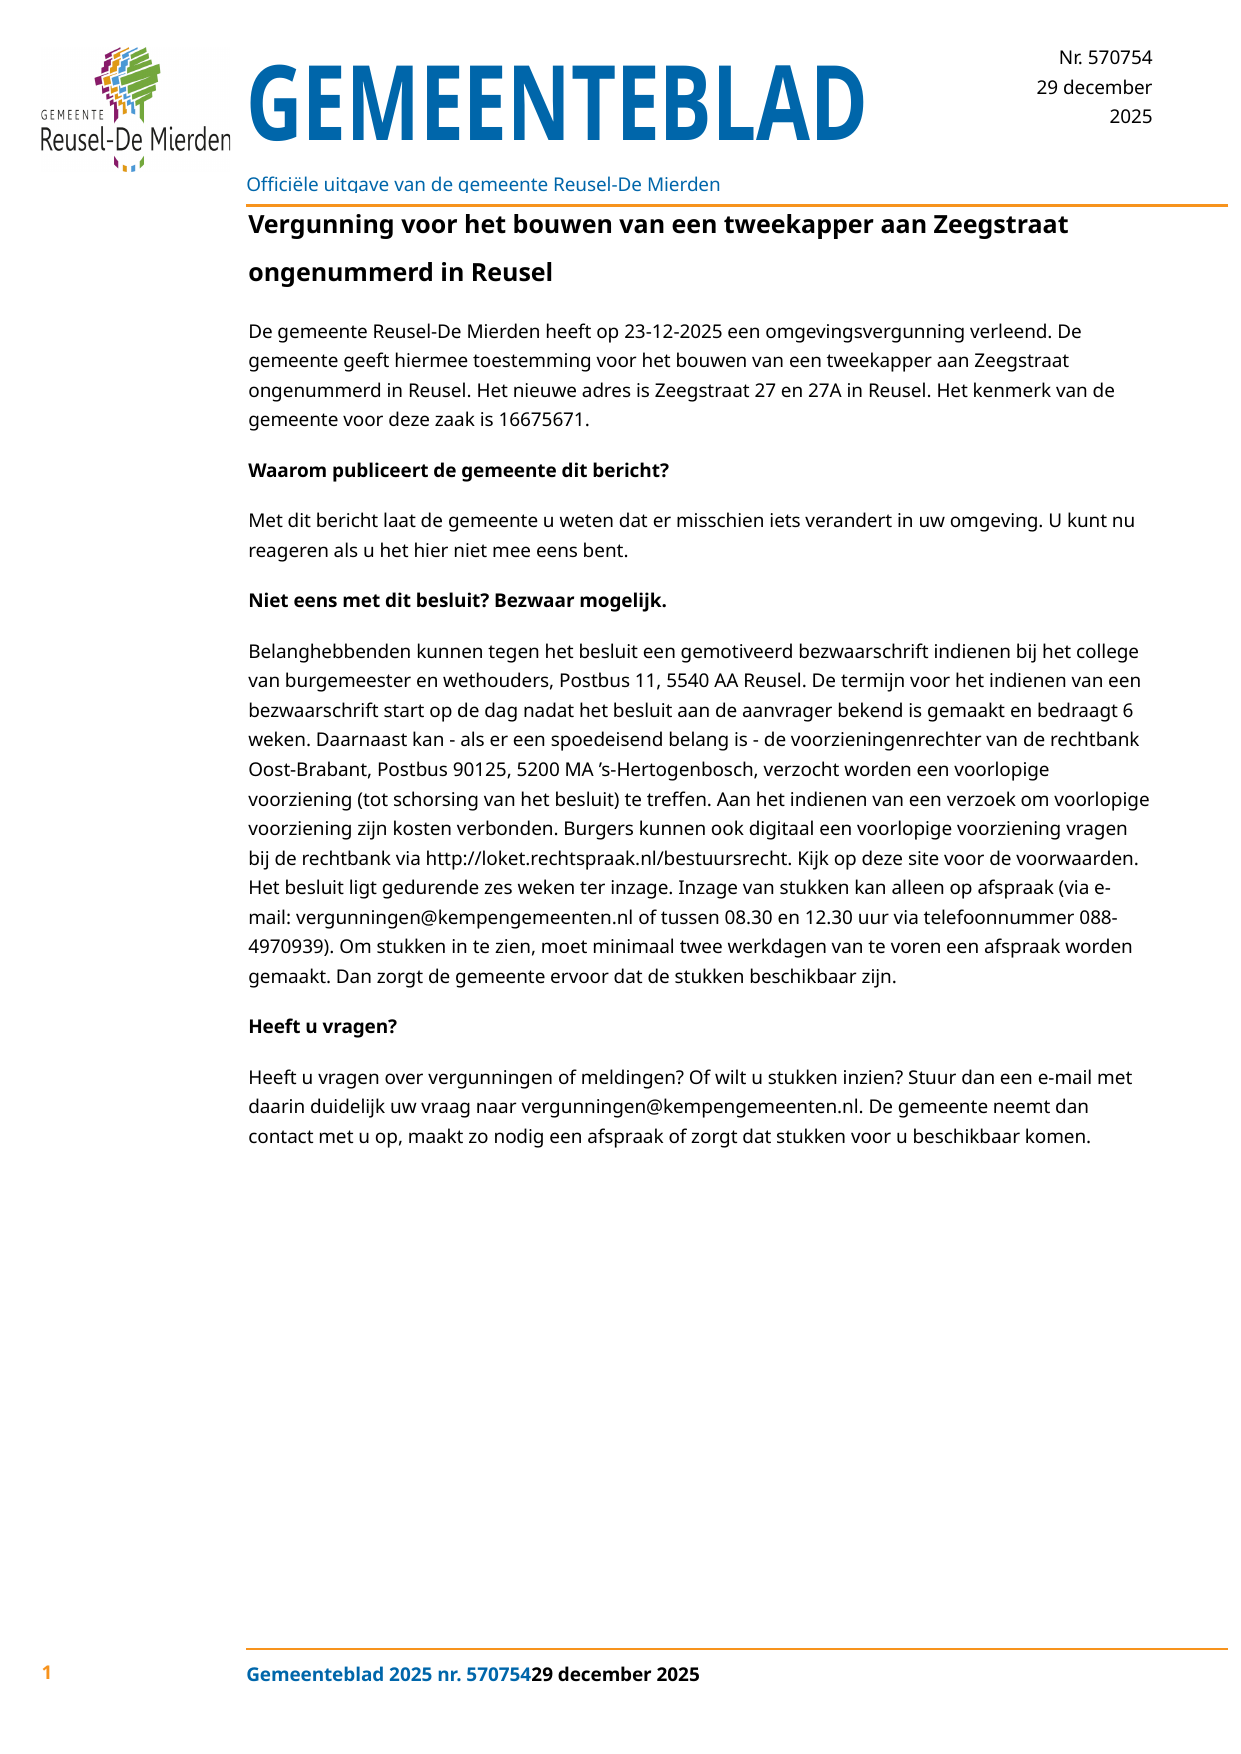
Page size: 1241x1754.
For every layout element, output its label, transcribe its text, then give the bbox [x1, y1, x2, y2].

text Niet eens met dit besluit? Bezwaar mogelijk. [248, 587, 1152, 613]
text Vergunning voor het bouwen van een tweekapper aan Zeegstraat ongenummerd in Reusel [248, 207, 1152, 288]
text Belanghebbenden kunnen tegen het besluit een gemotiveerd bezwaarschrift indienen bij het college van burgemeester en wethouders, Postbus 11, 5540 AA Reusel. De termijn voor het indienen van een bezwaarschrift start op de dag nadat het besluit aan de aanvrager bekend is gemaakt en bedraagt 6 weken. Daarnaast kan - als er een spoedeisend belang is - de voorzieningenrechter van de rechtbank Oost-Brabant, Postbus 90125, 5200 MA ’s-Hertogenbosch, verzocht worden een voorlopige voorziening (tot schorsing van het besluit) te treffen. Aan het indienen van een verzoek om voorlopige voorziening zijn kosten verbonden. Burgers kunnen ook digitaal een voorlopige voorziening vragen bij de rechtbank via http://loket.rechtspraak.nl/bestuursrecht. Kijk op deze site voor de voorwaarden. Het besluit ligt gedurende zes weken ter inzage. Inzage van stukken kan alleen op afspraak (via e-mail: vergunningen@kempengemeenten.nl of tussen 08.30 en 12.30 uur via telefoonnummer 088-4970939). Om stukken in te zien, moet minimaal twee werkdagen van te voren een afspraak worden gemaakt. Dan zorgt de gemeente ervoor dat de stukken beschikbaar zijn. [248, 638, 1152, 989]
text Waarom publiceert de gemeente dit bericht? [248, 457, 1152, 483]
text Heeft u vragen over vergunningen of meldingen? Of wilt u stukken inzien? Stuur dan een e-mail met daarin duidelijk uw vraag naar vergunningen@kempengemeenten.nl. De gemeente neemt dan contact met u op, maakt zo nodig een afspraak of zorgt dat stukken voor u beschikbaar komen. [248, 1064, 1152, 1149]
text De gemeente Reusel-De Mierden heeft op 23-12-2025 een omgevingsvergunning verleend. De gemeente geeft hiermee toestemming voor het bouwen van een tweekapper aan Zeegstraat ongenummerd in Reusel. Het nieuwe adres is Zeegstraat 27 en 27A in Reusel. Het kenmerk van de gemeente voor deze zaak is 16675671. [248, 318, 1152, 432]
text Met dit bericht laat de gemeente u weten dat er misschien iets verandert in uw omgeving. U kunt nu reageren als u het hier niet mee eens bent. [248, 507, 1152, 563]
text Heeft u vragen? [248, 1014, 1152, 1039]
picture [41, 47, 231, 172]
